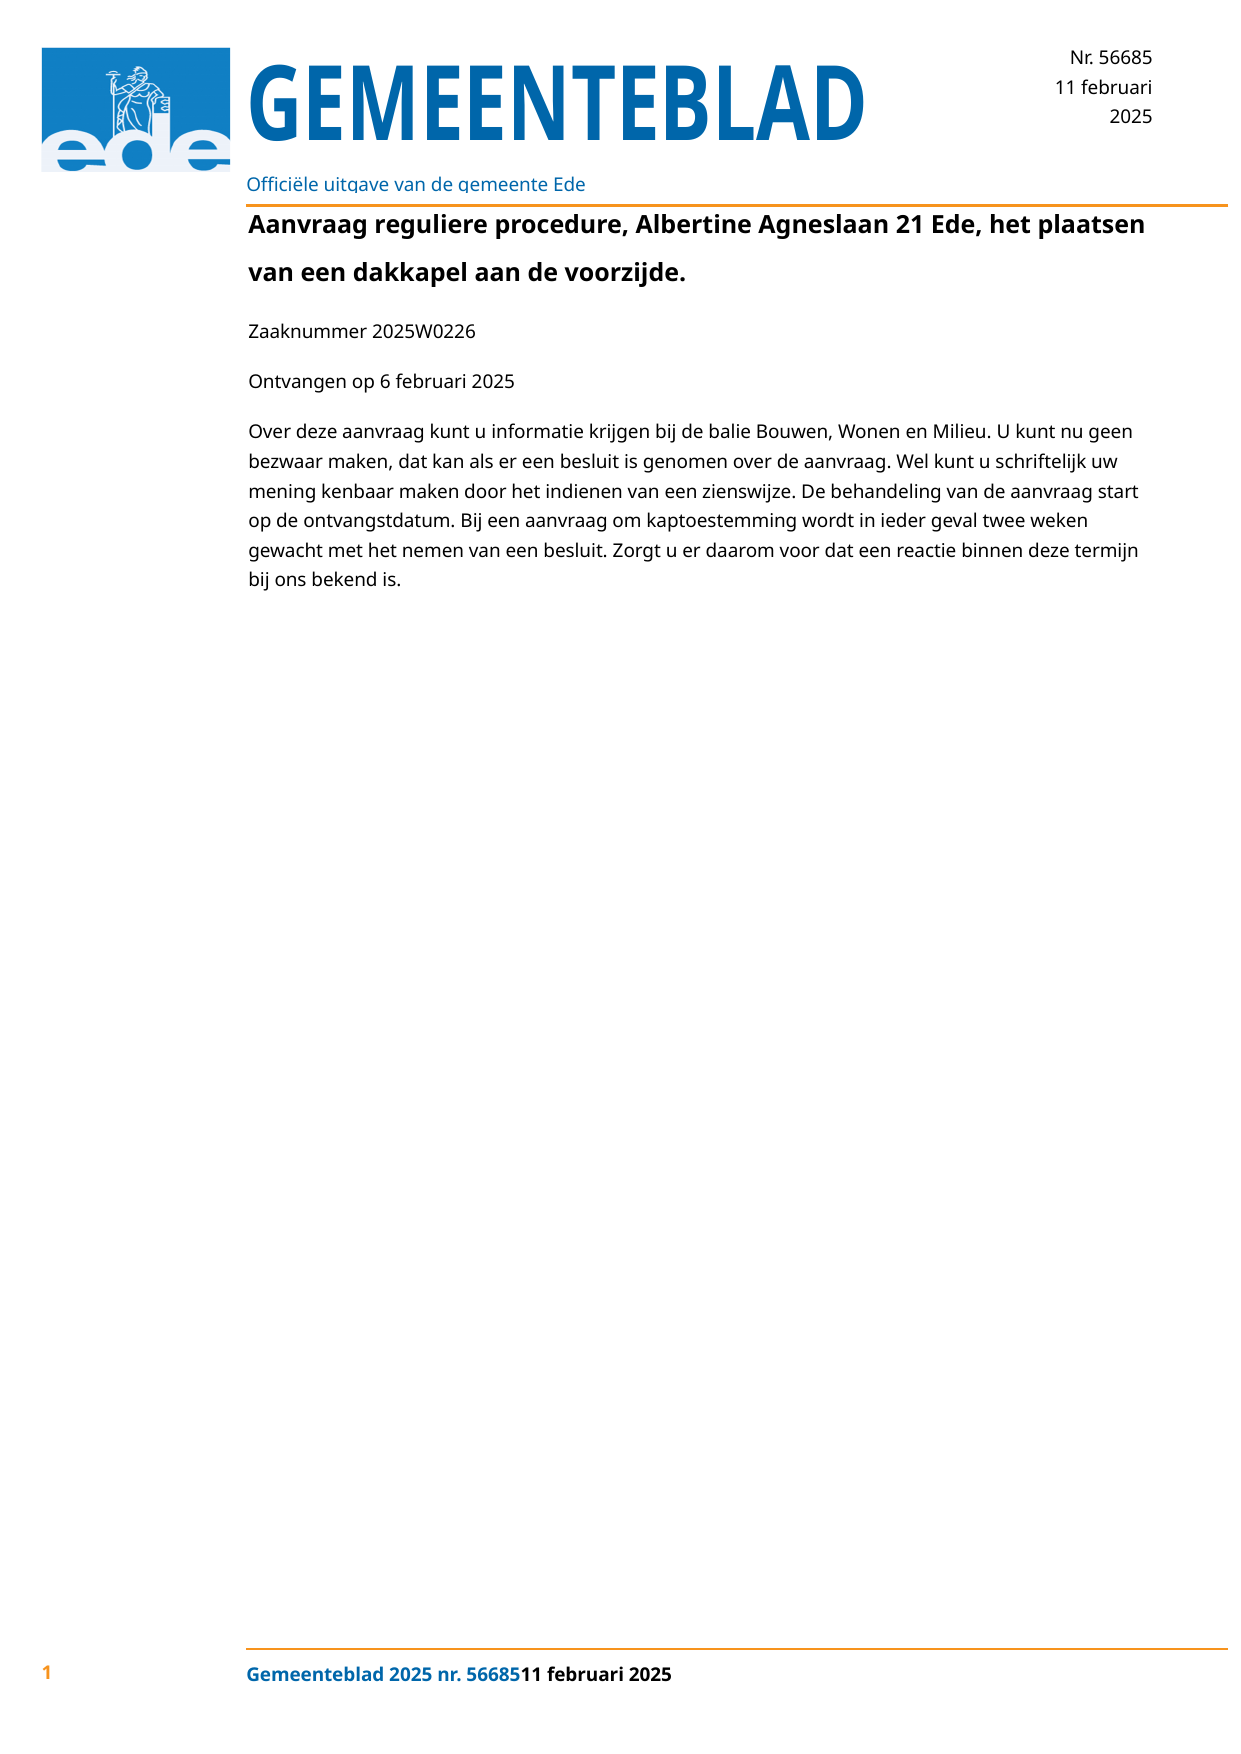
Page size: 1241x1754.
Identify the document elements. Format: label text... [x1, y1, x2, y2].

text Over deze aanvraag kunt u informatie krijgen bij de balie Bouwen, Wonen en Milieu. U kunt nu geen bezwaar maken, dat kan als er een besluit is genomen over de aanvraag. Wel kunt u schriftelijk uw mening kenbaar maken door het indienen van een zienswijze. De behandeling van de aanvraag start op de ontvangstdatum. Bij een aanvraag om kaptoestemming wordt in ieder geval twee weken gewacht met het nemen van een besluit. Zorgt u er daarom voor dat een reactie binnen deze termijn bij ons bekend is. [248, 419, 1152, 592]
text Zaaknummer 2025W0226 [248, 318, 1152, 344]
text Aanvraag reguliere procedure, Albertine Agneslaan 21 Ede, het plaatsen van een dakkapel aan de voorzijde. [248, 207, 1152, 288]
text Ontvangen op 6 februari 2025 [248, 368, 1152, 394]
picture [41, 47, 231, 172]
